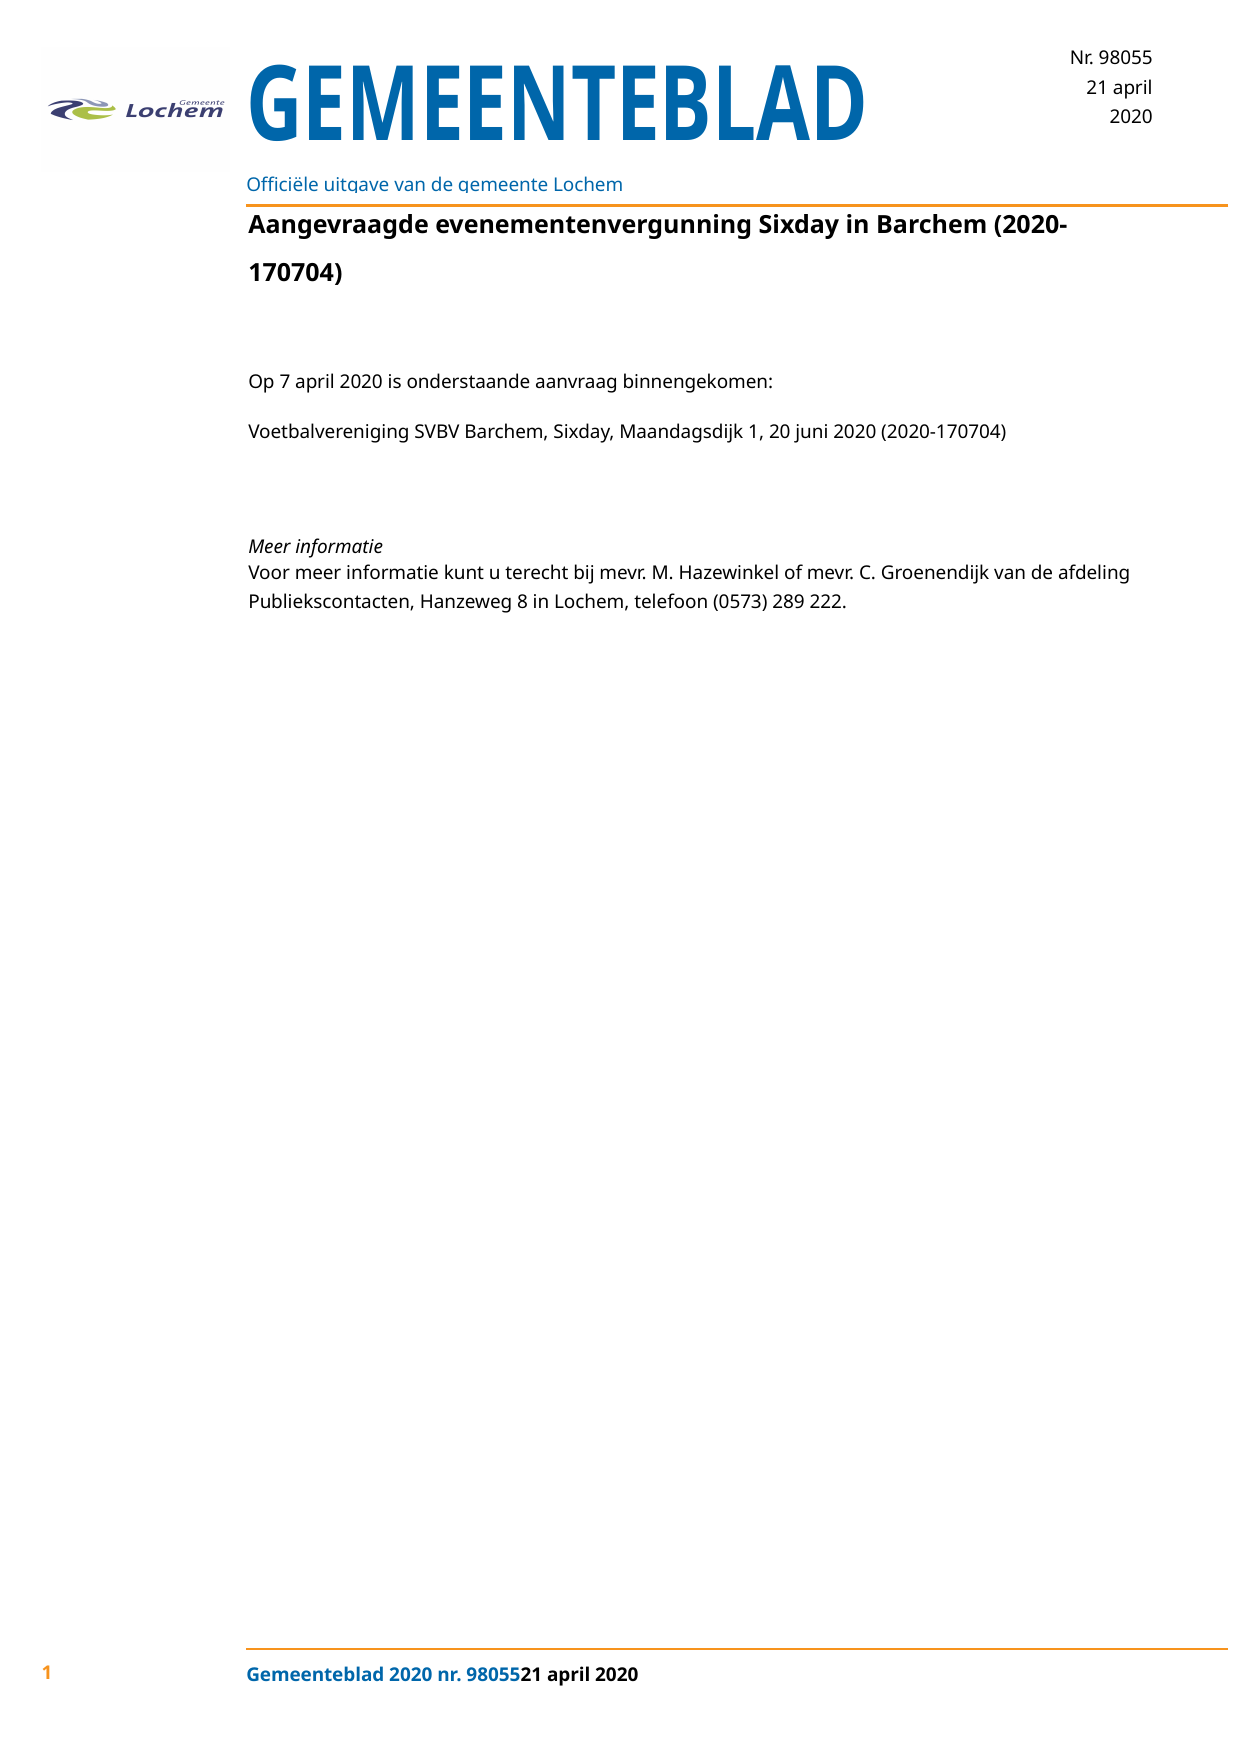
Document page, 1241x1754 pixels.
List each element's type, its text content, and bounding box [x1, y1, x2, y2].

text Voor meer informatie kunt u terecht bij mevr. M. Hazewinkel of mevr. C. Groenendijk van de afdeling Publiekscontacten, Hanzeweg 8 in Lochem, telefoon (0573) 289 222. [248, 559, 1152, 614]
text Meer informatie [248, 533, 1152, 559]
text Aangevraagde evenementenvergunning Sixday in Barchem (2020-170704) [248, 207, 1152, 288]
text Voetbalvereniging SVBV Barchem, Sixday, Maandagsdijk 1, 20 juni 2020 (2020-170704) [248, 419, 1152, 444]
text Op 7 april 2020 is onderstaande aanvraag binnengekomen: [248, 368, 1152, 394]
picture [41, 47, 231, 172]
